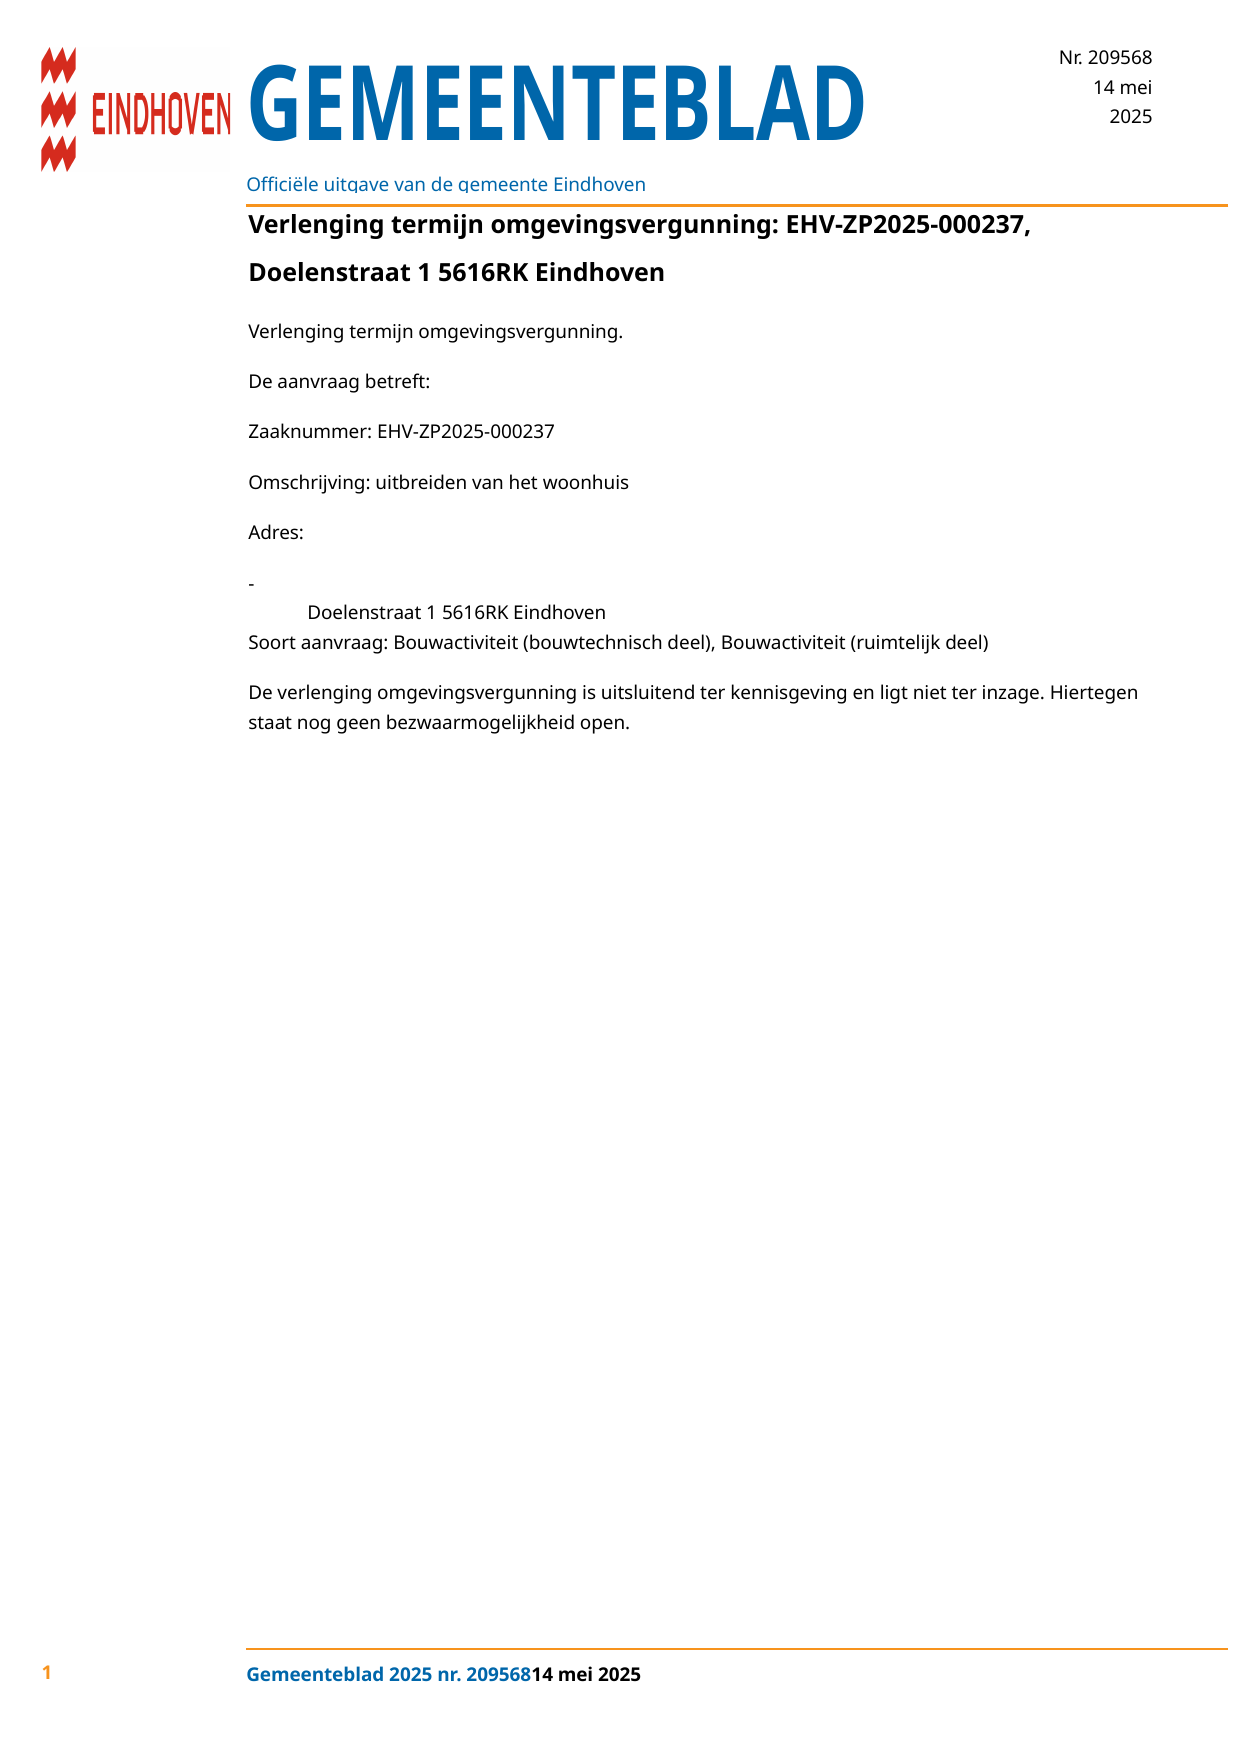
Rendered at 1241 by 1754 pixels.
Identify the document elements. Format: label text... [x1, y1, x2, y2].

text Verlenging termijn omgevingsvergunning: EHV-ZP2025-000237, Doelenstraat 1 5616RK Eindhoven [248, 207, 1152, 288]
text De verlenging omgevingsvergunning is uitsluitend ter kennisgeving en ligt niet ter inzage. Hiertegen staat nog geen bezwaarmogelijkheid open. [248, 679, 1152, 735]
text Soort aanvraag: Bouwactiviteit (bouwtechnisch deel), Bouwactiviteit (ruimtelijk deel) [248, 629, 1152, 655]
text De aanvraag betreft: [248, 368, 1152, 394]
text Zaaknummer: EHV-ZP2025-000237 [248, 419, 1152, 444]
text Verlenging termijn omgevingsvergunning. [248, 318, 1152, 344]
text Adres: [248, 519, 1152, 545]
picture [41, 47, 231, 172]
list Doelenstraat 1 5616RK Eindhoven [248, 599, 1152, 625]
text Omschrijving: uitbreiden van het woonhuis [248, 469, 1152, 495]
